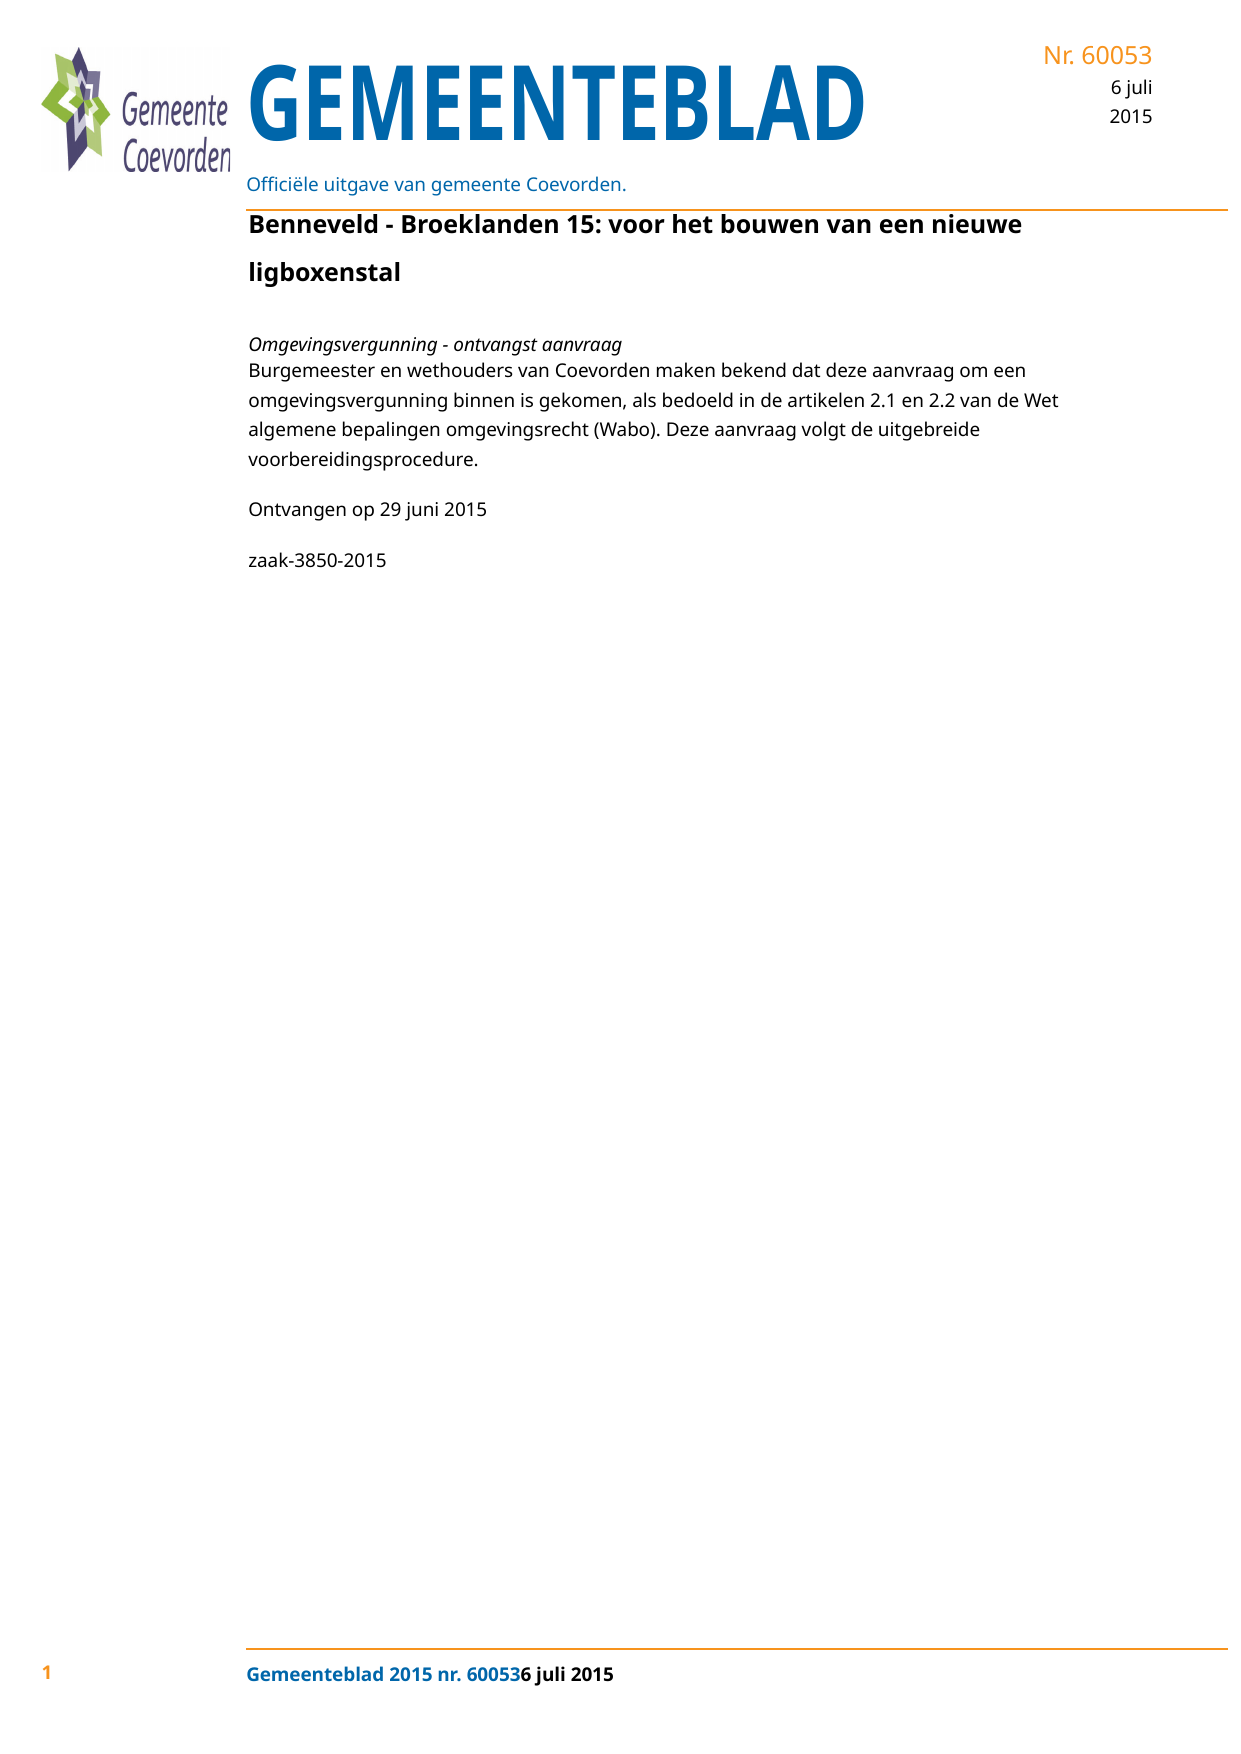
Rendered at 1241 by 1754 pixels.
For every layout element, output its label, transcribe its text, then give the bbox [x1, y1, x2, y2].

text zaak-3850-2015 [248, 547, 1152, 572]
text Burgemeester en wethouders van Coevorden maken bekend dat deze aanvraag om een omgevingsvergunning binnen is gekomen, als bedoeld in de artikelen 2.1 en 2.2 van de Wet algemene bepalingen omgevingsrecht (Wabo). Deze aanvraag volgt de uitgebreide voorbereidingsprocedure. [248, 357, 1152, 472]
text Omgevingsvergunning - ontvangst aanvraag [248, 331, 1152, 357]
text Benneveld - Broeklanden 15: voor het bouwen van een nieuwe ligboxenstal [248, 211, 1152, 288]
picture [41, 47, 231, 172]
text Ontvangen op 29 juni 2015 [248, 496, 1152, 522]
